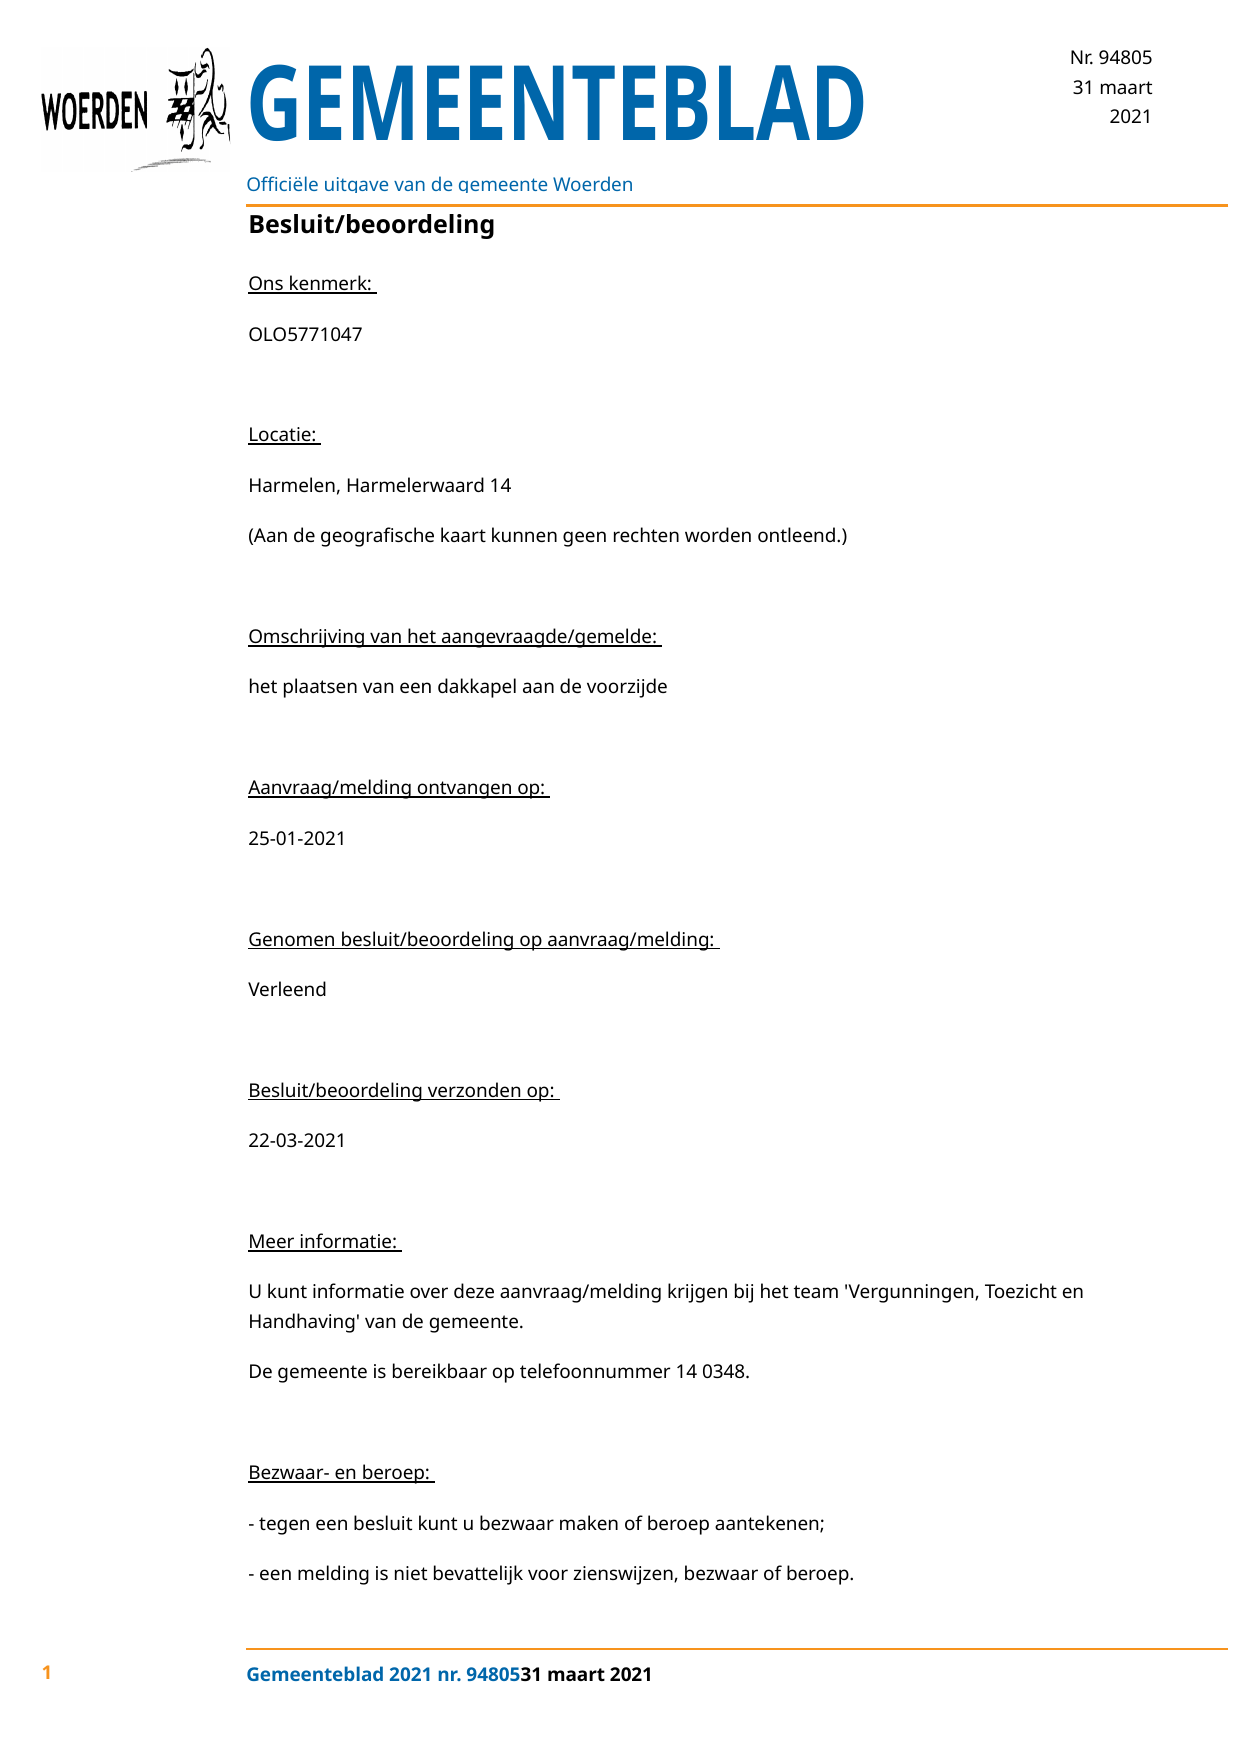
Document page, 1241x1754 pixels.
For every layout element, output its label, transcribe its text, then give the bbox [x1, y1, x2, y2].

text Besluit/beoordeling [248, 207, 1152, 241]
text - een melding is niet bevattelijk voor zienswijzen, bezwaar of beroep. [248, 1560, 1152, 1586]
text Besluit/beoordeling verzonden op: [248, 1077, 1152, 1103]
text Meer informatie: [248, 1228, 1152, 1254]
text Omschrijving van het aangevraagde/gemelde: [248, 623, 1152, 649]
text U kunt informatie over deze aanvraag/melding krijgen bij het team 'Vergunningen, Toezicht en Handhaving' van de gemeente. [248, 1279, 1152, 1334]
text OLO5771047 [248, 321, 1152, 346]
text Harmelen, Harmelerwaard 14 [248, 472, 1152, 498]
text De gemeente is bereikbaar op telefoonnummer 14 0348. [248, 1359, 1152, 1384]
text Bezwaar- en beroep: [248, 1459, 1152, 1485]
text - tegen een besluit kunt u bezwaar maken of beroep aantekenen; [248, 1510, 1152, 1536]
text Verleend [248, 976, 1152, 1002]
text 25-01-2021 [248, 825, 1152, 851]
text Locatie: [248, 422, 1152, 447]
text het plaatsen van een dakkapel aan de voorzijde [248, 674, 1152, 699]
text Aanvraag/melding ontvangen op: [248, 774, 1152, 800]
text Ons kenmerk: [248, 270, 1152, 296]
text (Aan de geografische kaart kunnen geen rechten worden ontleend.) [248, 522, 1152, 548]
picture [41, 47, 231, 172]
text Genomen besluit/beoordeling op aanvraag/melding: [248, 926, 1152, 951]
text 22-03-2021 [248, 1127, 1152, 1153]
